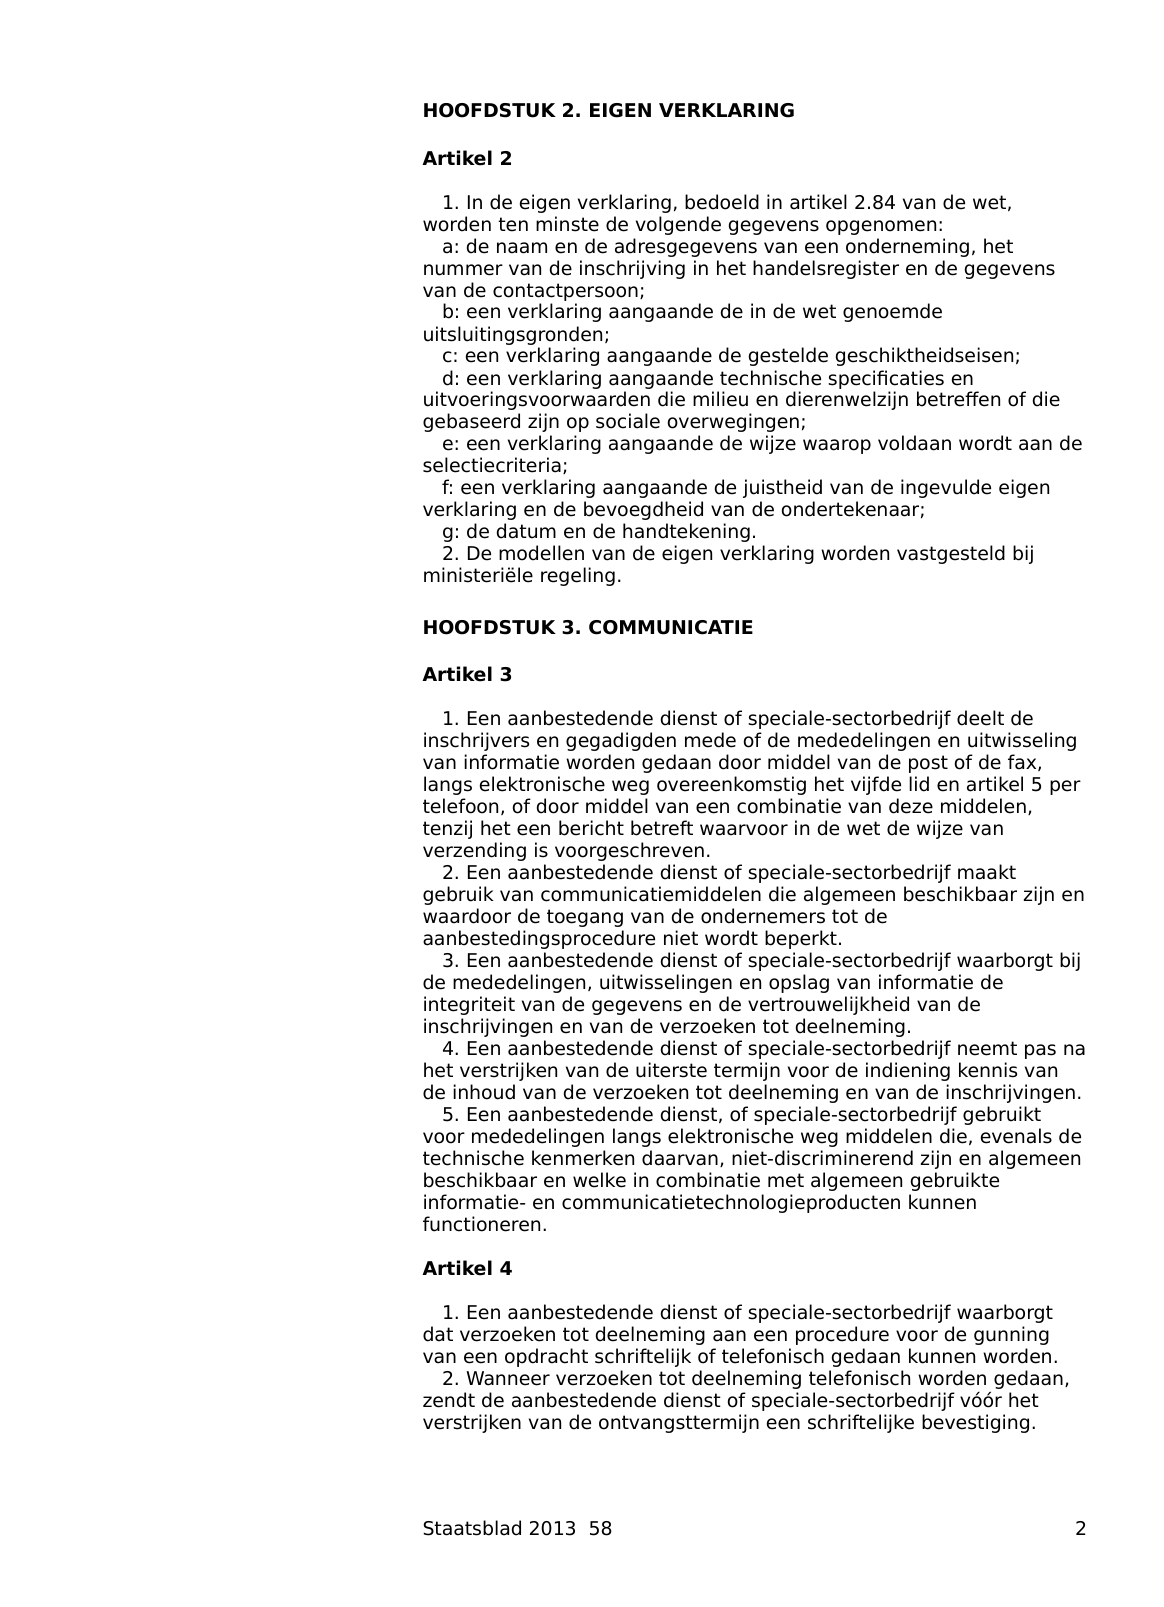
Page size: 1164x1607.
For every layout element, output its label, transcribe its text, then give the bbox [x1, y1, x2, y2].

subtitle HOOFDSTUK 2. EIGEN VERKLARING [422, 100, 1087, 122]
text 1. Een aanbestedende dienst of speciale-sectorbedrijf waarborgt dat verzoeken tot deelneming aan een procedure voor de gunning van een opdracht schriftelijk of telefonisch gedaan kunnen worden. [422, 1302, 1087, 1368]
text 3. Een aanbestedende dienst of speciale-sectorbedrijf waarborgt bij de mededelingen, uitwisselingen en opslag van informatie de integriteit van de gegevens en de vertrouwelijkheid van de inschrijvingen en van de verzoeken tot deelneming. [422, 950, 1087, 1038]
text 1. In de eigen verklaring, bedoeld in artikel 2.84 van de wet, worden ten minste de volgende gegevens opgenomen: [422, 192, 1087, 236]
text b: een verklaring aangaande de in de wet genoemde uitsluitingsgronden; [422, 301, 1087, 345]
text 5. Een aanbestedende dienst, of speciale-sectorbedrijf gebruikt voor mededelingen langs elektronische weg middelen die, evenals de technische kenmerken daarvan, niet-discriminerend zijn en algemeen beschikbaar en welke in combinatie met algemeen gebruikte informatie- en communicatietechnologieproducten kunnen functioneren. [422, 1104, 1087, 1236]
subtitle Artikel 4 [422, 1258, 1087, 1280]
text a: de naam en de adresgegevens van een onderneming, het nummer van de inschrijving in het handelsregister en de gegevens van de contactpersoon; [422, 236, 1087, 301]
text 2. Wanneer verzoeken tot deelneming telefonisch worden gedaan, zendt de aanbestedende dienst of speciale-sectorbedrijf vóór het verstrijken van de ontvangsttermijn een schriftelijke bevestiging. [422, 1368, 1087, 1434]
text f: een verklaring aangaande de juistheid van de ingevulde eigen verklaring en de bevoegdheid van de ondertekenaar; [422, 477, 1087, 521]
subtitle Artikel 3 [422, 664, 1087, 686]
text d: een verklaring aangaande technische specificaties en uitvoeringsvoorwaarden die milieu en dierenwelzijn betreffen of die gebaseerd zijn op sociale overwegingen; [422, 367, 1087, 433]
text 2. De modellen van de eigen verklaring worden vastgesteld bij ministeriële regeling. [422, 543, 1087, 587]
subtitle HOOFDSTUK 3. COMMUNICATIE [422, 617, 1087, 639]
text 2. Een aanbestedende dienst of speciale-sectorbedrijf maakt gebruik van communicatiemiddelen die algemeen beschikbaar zijn en waardoor de toegang van de ondernemers tot de aanbestedingsprocedure niet wordt beperkt. [422, 862, 1087, 950]
subtitle Artikel 2 [422, 147, 1087, 169]
text c: een verklaring aangaande de gestelde geschiktheidseisen; [422, 345, 1087, 367]
text e: een verklaring aangaande de wijze waarop voldaan wordt aan de selectiecriteria; [422, 433, 1087, 477]
text g: de datum en de handtekening. [422, 521, 1087, 543]
text 4. Een aanbestedende dienst of speciale-sectorbedrijf neemt pas na het verstrijken van de uiterste termijn voor de indiening kennis van de inhoud van de verzoeken tot deelneming en van de inschrijvingen. [422, 1038, 1087, 1104]
text 1. Een aanbestedende dienst of speciale-sectorbedrijf deelt de inschrijvers en gegadigden mede of de mededelingen en uitwisseling van informatie worden gedaan door middel van de post of de fax, langs elektronische weg overeenkomstig het vijfde lid en artikel 5 per telefoon, of door middel van een combinatie van deze middelen, tenzij het een bericht betreft waarvoor in de wet de wijze van verzending is voorgeschreven. [422, 708, 1087, 862]
